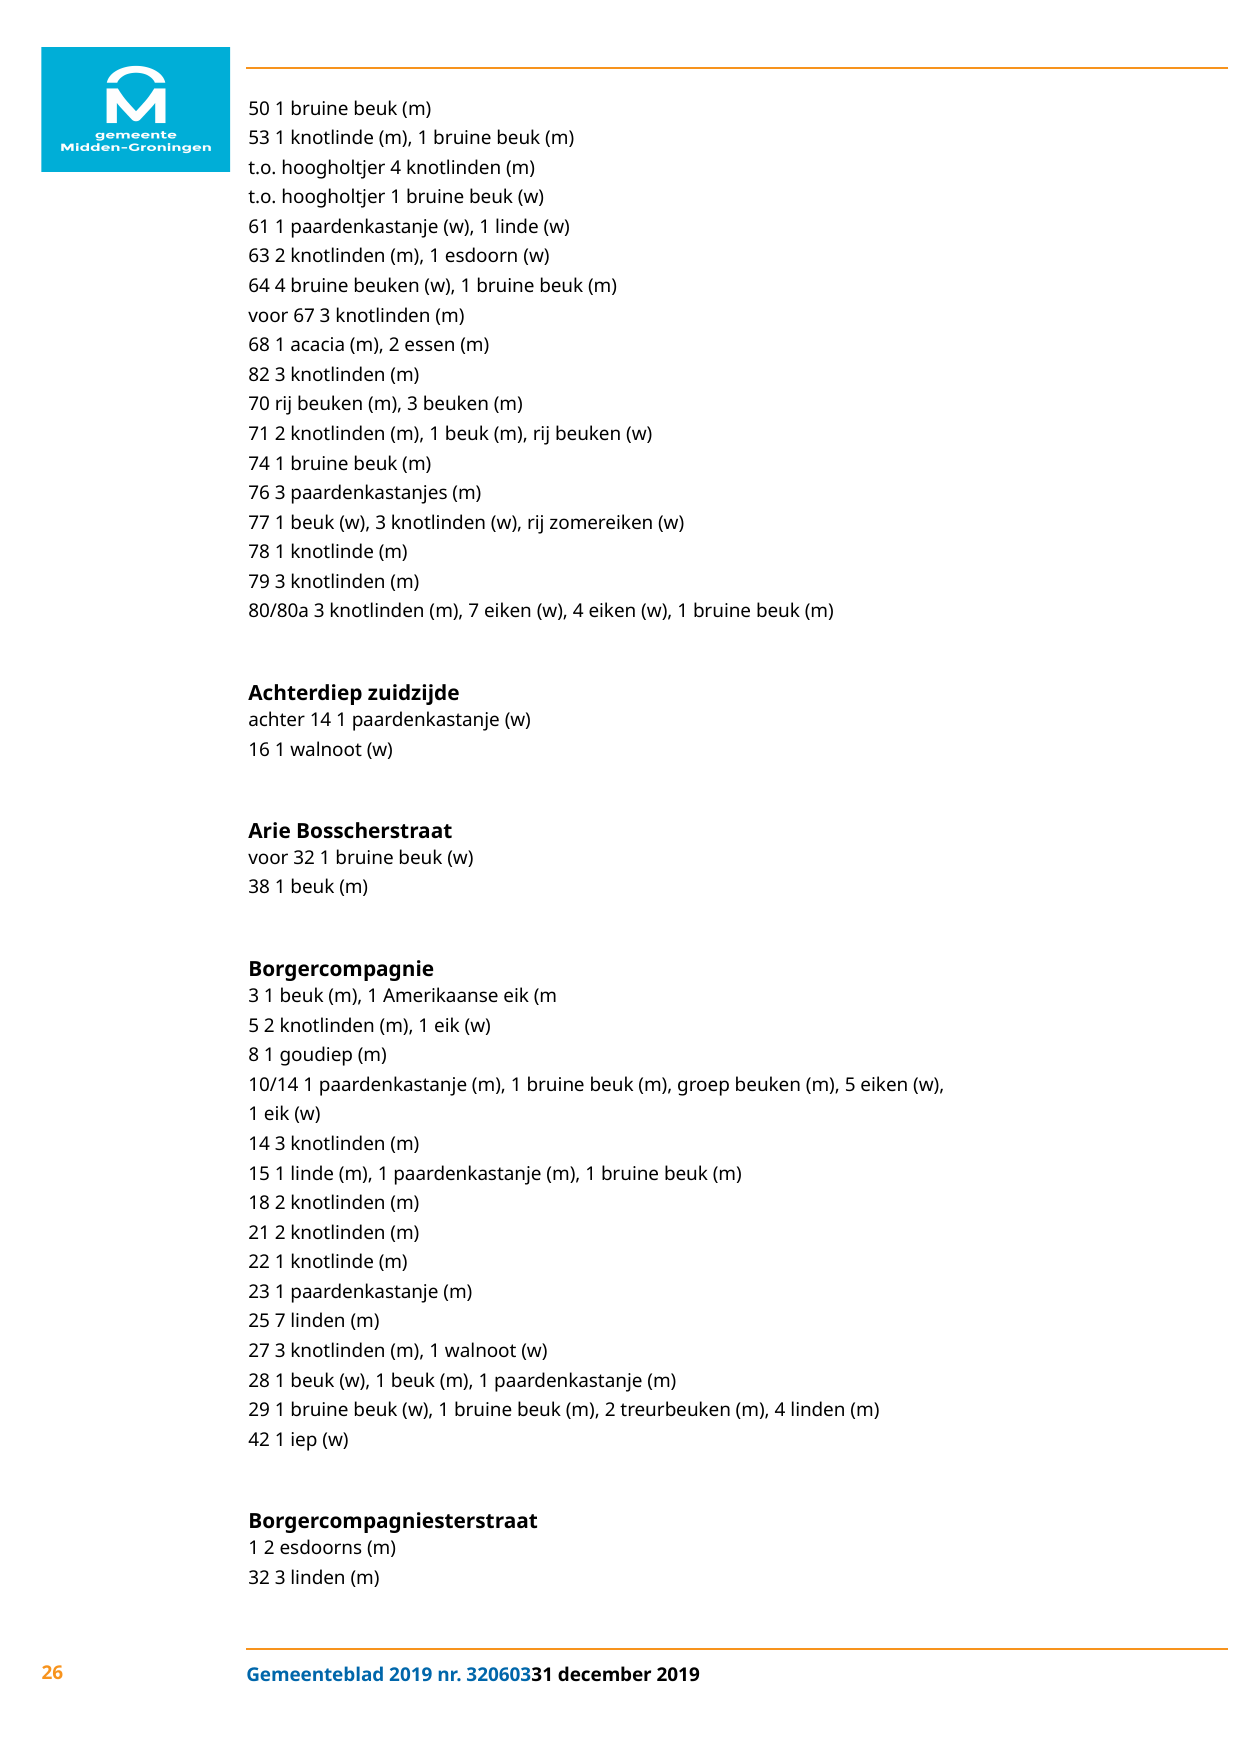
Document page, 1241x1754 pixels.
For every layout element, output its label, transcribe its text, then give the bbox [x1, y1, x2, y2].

text 27 3 knotlinden (m), 1 walnoot (w) [248, 1337, 1152, 1363]
text Borgercompagnie [248, 954, 1152, 982]
picture [108, 66, 164, 82]
text 64 4 bruine beuken (w), 1 bruine beuk (m) [248, 272, 1152, 298]
text Achterdiep zuidzijde [248, 678, 1152, 706]
text 74 1 bruine beuk (m) [248, 450, 1152, 476]
text 1 eik (w) [248, 1101, 1152, 1126]
text 23 1 paardenkastanje (m) [248, 1278, 1152, 1304]
text 50 1 bruine beuk (m) [248, 95, 1152, 121]
text 16 1 walnoot (w) [248, 736, 1152, 761]
text Arie Bosscherstraat [248, 816, 1152, 844]
text voor 67 3 knotlinden (m) [248, 302, 1152, 328]
text 3 1 beuk (m), 1 Amerikaanse eik (m [248, 982, 1152, 1008]
text t.o. hoogholtjer 4 knotlinden (m) [248, 154, 1152, 180]
text 77 1 beuk (w), 3 knotlinden (w), rij zomereiken (w) [248, 509, 1152, 535]
text 18 2 knotlinden (m) [248, 1189, 1152, 1215]
picture [107, 89, 165, 122]
text 15 1 linde (m), 1 paardenkastanje (m), 1 bruine beuk (m) [248, 1160, 1152, 1185]
text t.o. hoogholtjer 1 bruine beuk (w) [248, 183, 1152, 209]
text 80/80a 3 knotlinden (m), 7 eiken (w), 4 eiken (w), 1 bruine beuk (m) [248, 598, 1152, 623]
text 71 2 knotlinden (m), 1 beuk (m), rij beuken (w) [248, 420, 1152, 446]
text 78 1 knotlinde (m) [248, 538, 1152, 564]
text 5 2 knotlinden (m), 1 eik (w) [248, 1012, 1152, 1037]
text 53 1 knotlinde (m), 1 bruine beuk (m) [248, 124, 1152, 150]
text 32 3 linden (m) [248, 1564, 1152, 1590]
text 61 1 paardenkastanje (w), 1 linde (w) [248, 213, 1152, 239]
text 1 2 esdoorns (m) [248, 1534, 1152, 1560]
text 79 3 knotlinden (m) [248, 568, 1152, 594]
text 76 3 paardenkastanjes (m) [248, 479, 1152, 505]
text 22 1 knotlinde (m) [248, 1248, 1152, 1274]
text 70 rij beuken (m), 3 beuken (m) [248, 391, 1152, 416]
text 29 1 bruine beuk (w), 1 bruine beuk (m), 2 treurbeuken (m), 4 linden (m) [248, 1396, 1152, 1422]
picture [184, 146, 190, 153]
text 10/14 1 paardenkastanje (m), 1 bruine beuk (m), groep beuken (m), 5 eiken (w), [248, 1071, 1152, 1097]
text 25 7 linden (m) [248, 1308, 1152, 1333]
text voor 32 1 bruine beuk (w) [248, 844, 1152, 870]
text 42 1 iep (w) [248, 1426, 1152, 1452]
text achter 14 1 paardenkastanje (w) [248, 706, 1152, 732]
text 68 1 acacia (m), 2 essen (m) [248, 331, 1152, 357]
text 28 1 beuk (w), 1 beuk (m), 1 paardenkastanje (m) [248, 1367, 1152, 1392]
text 14 3 knotlinden (m) [248, 1130, 1152, 1156]
text 63 2 knotlinden (m), 1 esdoorn (w) [248, 243, 1152, 268]
text 21 2 knotlinden (m) [248, 1219, 1152, 1244]
text 38 1 beuk (m) [248, 874, 1152, 899]
text 82 3 knotlinden (m) [248, 361, 1152, 387]
text Borgercompagniesterstraat [248, 1506, 1152, 1534]
text 8 1 goudiep (m) [248, 1041, 1152, 1067]
